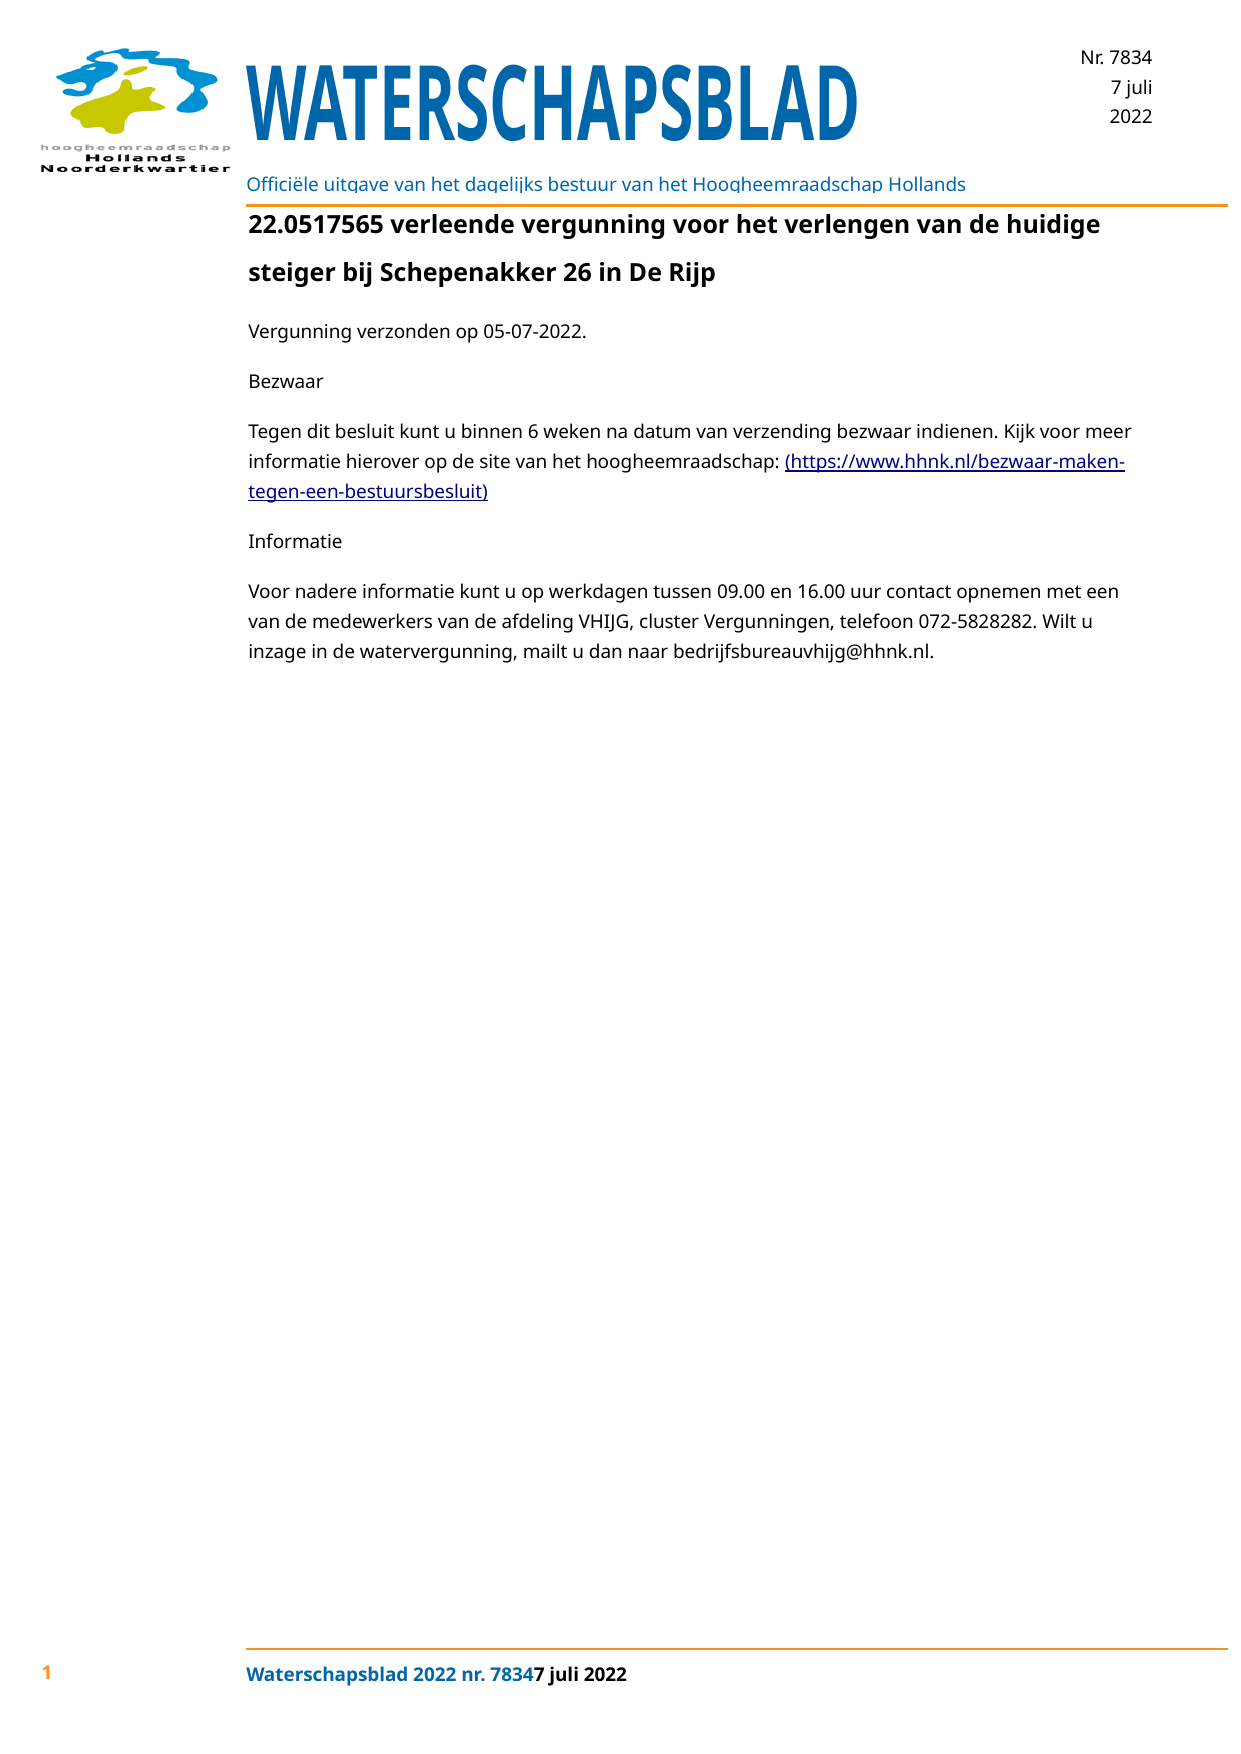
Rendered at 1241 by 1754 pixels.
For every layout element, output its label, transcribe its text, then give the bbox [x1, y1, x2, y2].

text Voor nadere informatie kunt u op werkdagen tussen 09.00 en 16.00 uur contact opnemen met een van de medewerkers van de afdeling VHIJG, cluster Vergunningen, telefoon 072-5828282. Wilt u inzage in de watervergunning, mailt u dan naar bedrijfsbureauvhijg@hhnk.nl. [248, 579, 1152, 664]
text Informatie [248, 528, 1152, 554]
picture [41, 47, 231, 172]
text Tegen dit besluit kunt u binnen 6 weken na datum van verzending bezwaar indienen. Kijk voor meer informatie hierover op de site van het hoogheemraadschap: (https://www.hhnk.nl/bezwaar-maken-tegen-een-bestuursbesluit) [248, 419, 1152, 504]
text Vergunning verzonden op 05-07-2022. [248, 318, 1152, 344]
text 22.0517565 verleende vergunning voor het verlengen van de huidige steiger bij Schepenakker 26 in De Rijp [248, 207, 1152, 288]
text Bezwaar [248, 368, 1152, 394]
